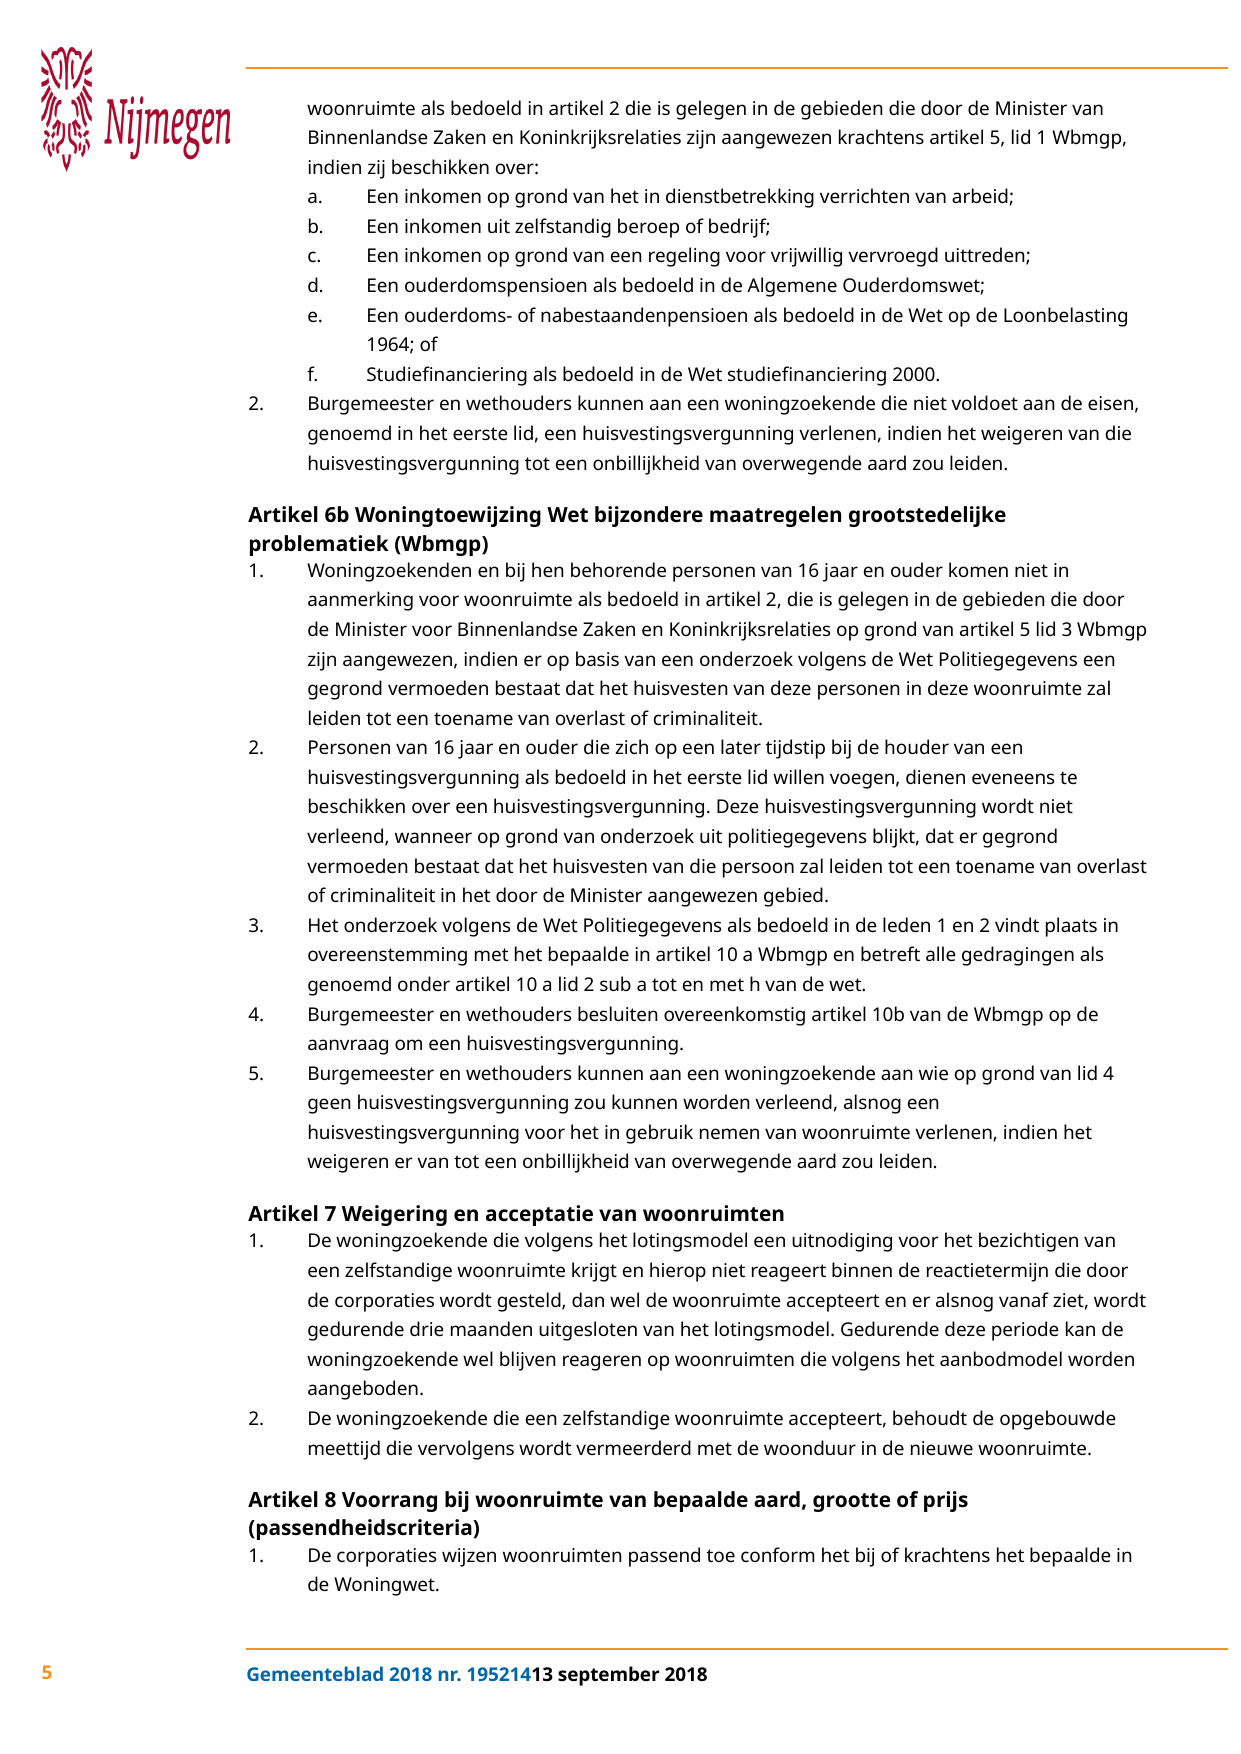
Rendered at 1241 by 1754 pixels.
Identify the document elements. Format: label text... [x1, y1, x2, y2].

list Een inkomen op grond van het in dienstbetrekking verrichten van arbeid; [307, 183, 1152, 209]
list De corporaties wijzen woonruimten passend toe conform het bij of krachtens het bepaalde in de Woningwet. [248, 1542, 1152, 1597]
list De woningzoekende die volgens het lotingsmodel een uitnodiging voor het bezichtigen van een zelfstandige woonruimte krijgt en hierop niet reageert binnen de reactietermijn die door de corporaties wordt gesteld, dan wel de woonruimte accepteert en er alsnog vanaf ziet, wordt gedurende drie maanden uitgesloten van het lotingsmodel. Gedurende deze periode kan de woningzoekende wel blijven reageren op woonruimten die volgens het aanbodmodel worden aangeboden. [248, 1228, 1152, 1401]
list Een inkomen uit zelfstandig beroep of bedrijf; [307, 213, 1152, 239]
picture [41, 47, 231, 172]
list De woningzoekende die een zelfstandige woonruimte accepteert, behoudt de opgebouwde meettijd die vervolgens wordt vermeerderd met de woonduur in de nieuwe woonruimte. [248, 1405, 1152, 1460]
list Een ouderdomspensioen als bedoeld in de Algemene Ouderdomswet; [307, 272, 1152, 298]
list Burgemeester en wethouders kunnen aan een woningzoekende die niet voldoet aan de eisen, genoemd in het eerste lid, een huisvestingsvergunning verlenen, indien het weigeren van die huisvestingsvergunning tot een onbillijkheid van overwegende aard zou leiden. [248, 391, 1152, 476]
list Personen van 16 jaar en ouder die zich op een later tijdstip bij de houder van een huisvestingsvergunning als bedoeld in het eerste lid willen voegen, dienen eveneens te beschikken over een huisvestingsvergunning. Deze huisvestingsvergunning wordt niet verleend, wanneer op grond van onderzoek uit politiegegevens blijkt, dat er gegrond vermoeden bestaat dat het huisvesten van die persoon zal leiden tot een toename van overlast of criminaliteit in het door de Minister aangewezen gebied. [248, 734, 1152, 908]
list Studiefinanciering als bedoeld in de Wet studiefinanciering 2000. [307, 361, 1152, 387]
list Burgemeester en wethouders kunnen aan een woningzoekende aan wie op grond van lid 4 geen huisvestingsvergunning zou kunnen worden verleend, alsnog een huisvestingsvergunning voor het in gebruik nemen van woonruimte verlenen, indien het weigeren er van tot een onbillijkheid van overwegende aard zou leiden. [248, 1060, 1152, 1174]
list woonruimte als bedoeld in artikel 2 die is gelegen in de gebieden die door de Minister van Binnenlandse Zaken en Koninkrijksrelaties zijn aangewezen krachtens artikel 5, lid 1 Wbmgp, indien zij beschikken over: [248, 95, 1152, 180]
text Artikel 8 Voorrang bij woonruimte van bepaalde aard, grootte of prijs (passendheidscriteria) [248, 1485, 1152, 1542]
text Artikel 6b Woningtoewijzing Wet bijzondere maatregelen grootstedelijke problematiek (Wbmgp) [248, 500, 1152, 557]
text Artikel 7 Weigering en acceptatie van woonruimten [248, 1199, 1152, 1228]
list Een ouderdoms- of nabestaandenpensioen als bedoeld in de Wet op de Loonbelasting 1964; of [307, 302, 1152, 357]
list Het onderzoek volgens de Wet Politiegegevens als bedoeld in de leden 1 en 2 vindt plaats in overeenstemming met het bepaalde in artikel 10 a Wbmgp en betreft alle gedragingen als genoemd onder artikel 10 a lid 2 sub a tot en met h van de wet. [248, 912, 1152, 997]
list Een inkomen op grond van een regeling voor vrijwillig vervroegd uittreden; [307, 243, 1152, 268]
list Burgemeester en wethouders besluiten overeenkomstig artikel 10b van de Wbmgp op de aanvraag om een huisvestingsvergunning. [248, 1001, 1152, 1056]
list Woningzoekenden en bij hen behorende personen van 16 jaar en ouder komen niet in aanmerking voor woonruimte als bedoeld in artikel 2, die is gelegen in de gebieden die door de Minister voor Binnenlandse Zaken en Koninkrijksrelaties op grond van artikel 5 lid 3 Wbmgp zijn aangewezen, indien er op basis van een onderzoek volgens de Wet Politiegegevens een gegrond vermoeden bestaat dat het huisvesten van deze personen in deze woonruimte zal leiden tot een toename van overlast of criminaliteit. [248, 557, 1152, 731]
